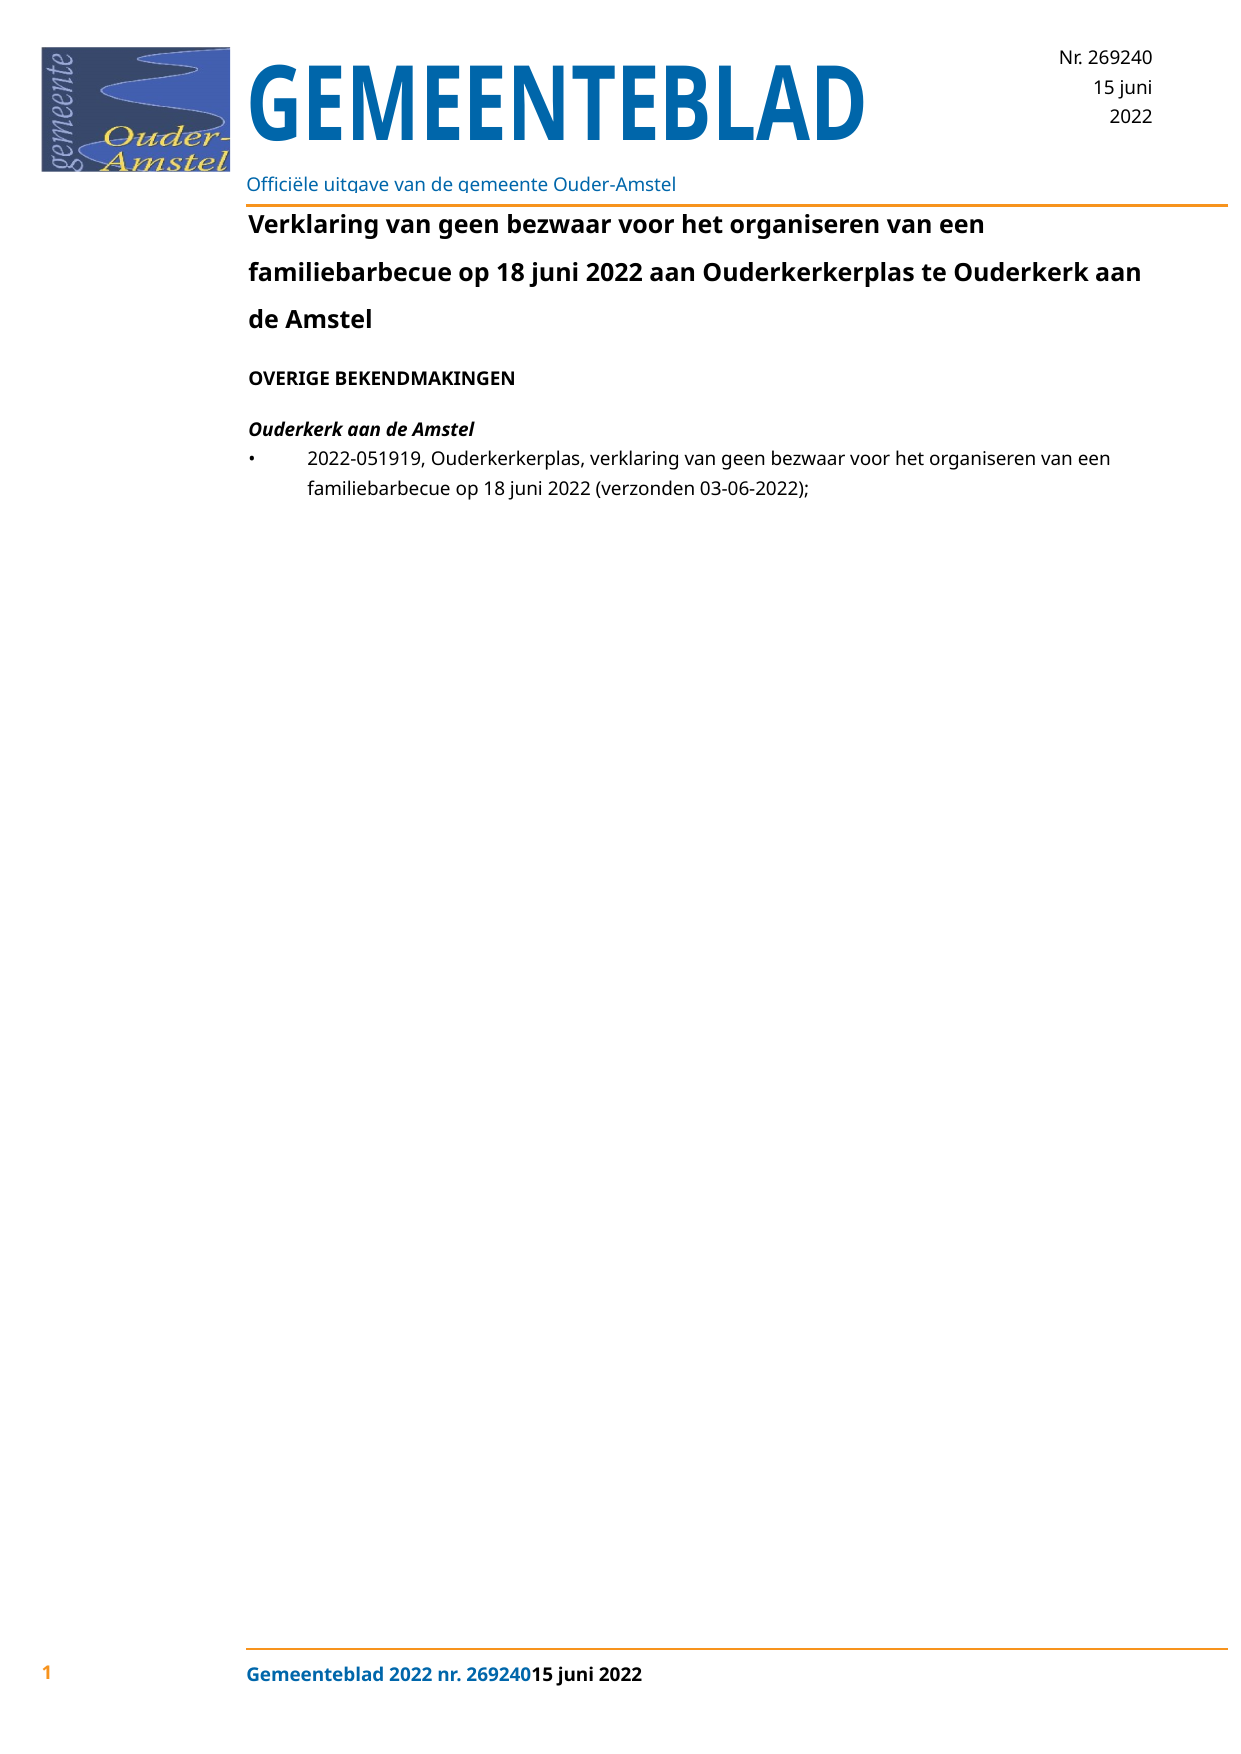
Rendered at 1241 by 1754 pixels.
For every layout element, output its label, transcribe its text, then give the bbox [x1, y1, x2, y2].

text Verklaring van geen bezwaar voor het organiseren van een familiebarbecue op 18 juni 2022 aan Ouderkerkerplas te Ouderkerk aan de Amstel [248, 207, 1152, 336]
list 2022-051919, Ouderkerkerplas, verklaring van geen bezwaar voor het organiseren van een familiebarbecue op 18 juni 2022 (verzonden 03-06-2022); [248, 446, 1152, 501]
picture [41, 47, 231, 172]
text OVERIGE BEKENDMAKINGEN [248, 366, 1152, 391]
text Ouderkerk aan de Amstel [248, 416, 1152, 442]
